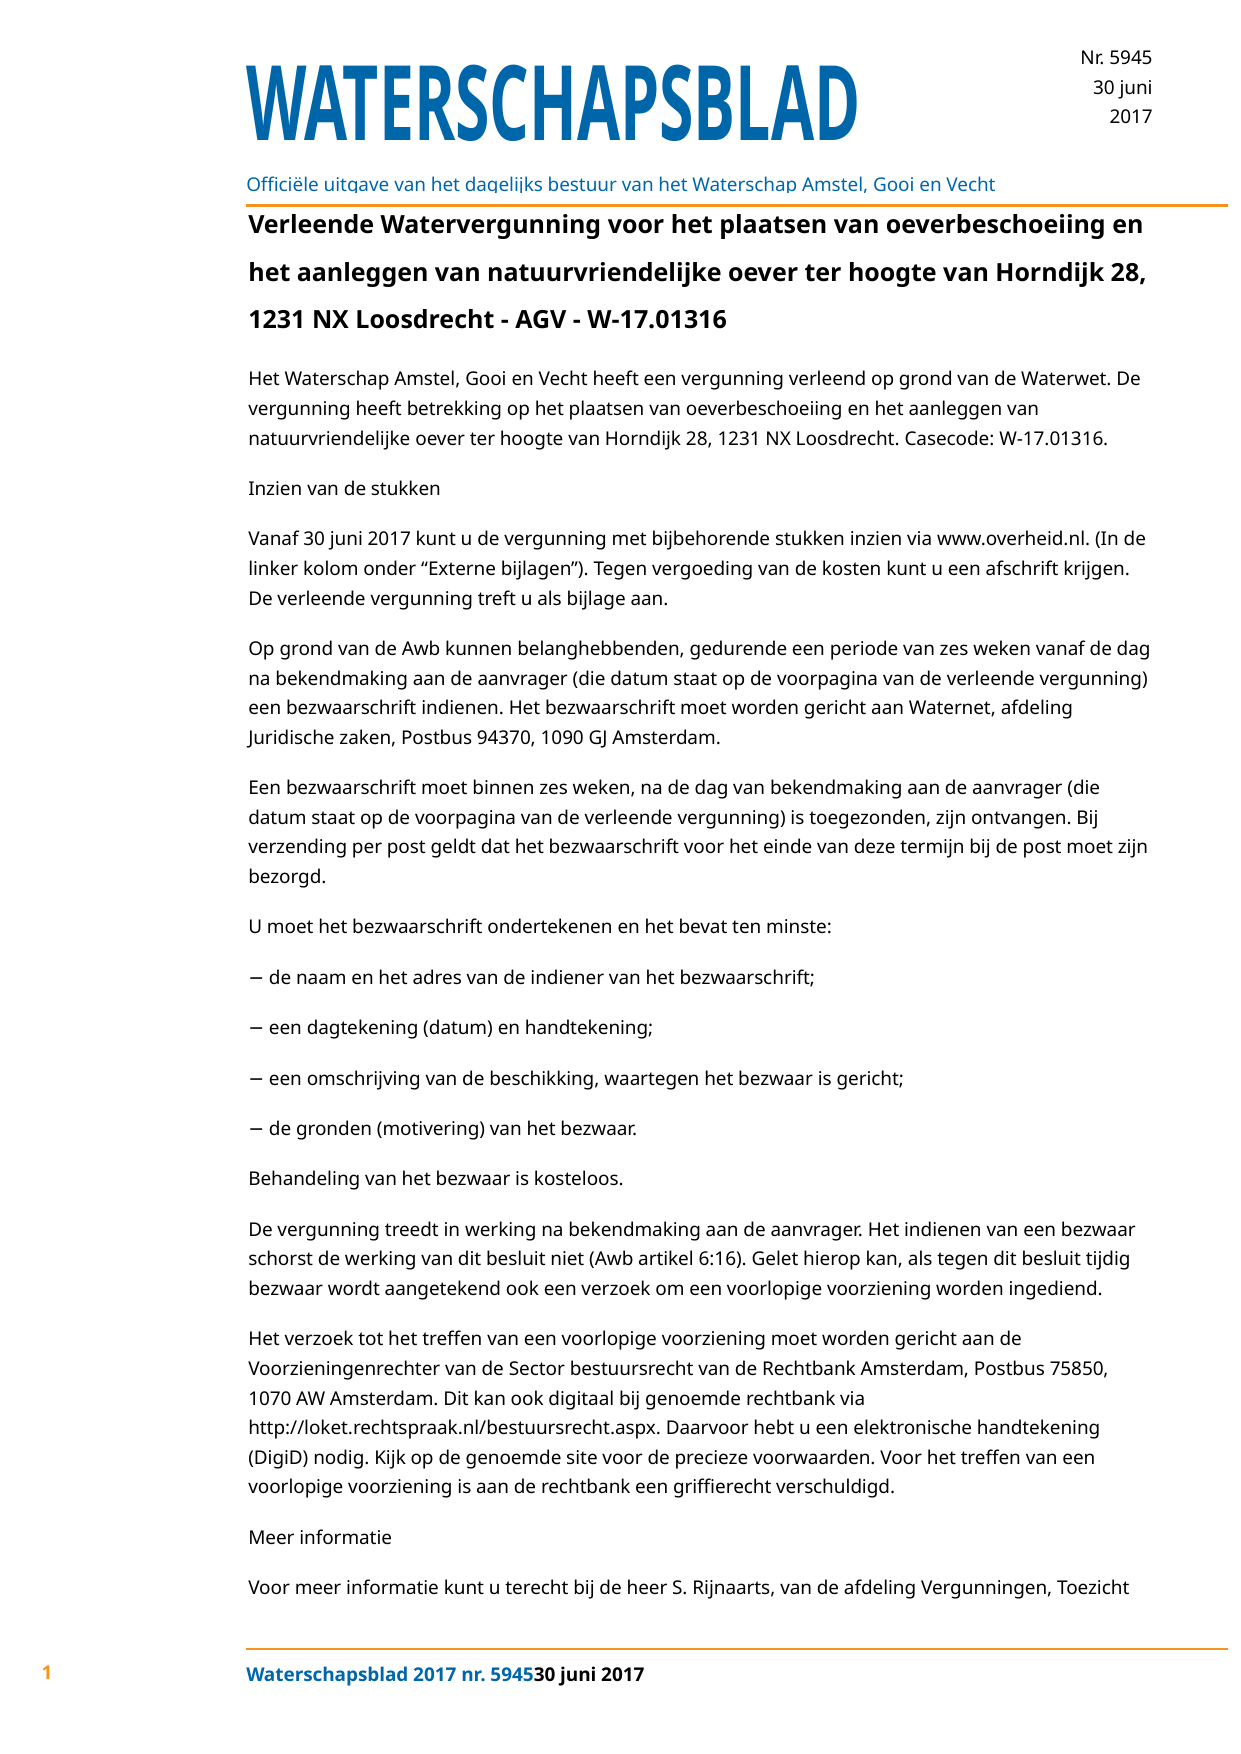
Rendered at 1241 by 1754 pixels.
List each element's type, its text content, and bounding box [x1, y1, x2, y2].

text Het Waterschap Amstel, Gooi en Vecht heeft een vergunning verleend op grond van de Waterwet. De vergunning heeft betrekking op het plaatsen van oeverbeschoeiing en het aanleggen van natuurvriendelijke oever ter hoogte van Horndijk 28, 1231 NX Loosdrecht. Casecode: W-17.01316. [248, 366, 1152, 450]
text Een bezwaarschrift moet binnen zes weken, na de dag van bekendmaking aan de aanvrager (die datum staat op de voorpagina van de verleende vergunning) is toegezonden, zijn ontvangen. Bij verzending per post geldt dat het bezwaarschrift voor het einde van deze termijn bij de post moet zijn bezorgd. [248, 774, 1152, 889]
text Verleende Watervergunning voor het plaatsen van oeverbeschoeiing en het aanleggen van natuurvriendelijke oever ter hoogte van Horndijk 28, 1231 NX Loosdrecht - AGV - W-17.01316 [248, 207, 1152, 336]
text Op grond van de Awb kunnen belanghebbenden, gedurende een periode van zes weken vanaf de dag na bekendmaking aan de aanvrager (die datum staat op de voorpagina van de verleende vergunning) een bezwaarschrift indienen. Het bezwaarschrift moet worden gericht aan Waternet, afdeling Juridische zaken, Postbus 94370, 1090 GJ Amsterdam. [248, 635, 1152, 749]
text Voor meer informatie kunt u terecht bij de heer S. Rijnaarts, van de afdeling Vergunningen, Toezicht [248, 1574, 1152, 1600]
text Het verzoek tot het treffen van een voorlopige voorziening moet worden gericht aan de Voorzieningenrechter van de Sector bestuursrecht van de Rechtbank Amsterdam, Postbus 75850, 1070 AW Amsterdam. Dit kan ook digitaal bij genoemde rechtbank via http://loket.rechtspraak.nl/bestuursrecht.aspx. Daarvoor hebt u een elektronische handtekening (DigiD) nodig. Kijk op de genoemde site voor de precieze voorwaarden. Voor het treffen van een voorlopige voorziening is aan de rechtbank een griffierecht verschuldigd. [248, 1326, 1152, 1499]
text − een dagtekening (datum) en handtekening; [248, 1014, 1152, 1040]
text − een omschrijving van de beschikking, waartegen het bezwaar is gericht; [248, 1065, 1152, 1090]
picture [41, 47, 231, 172]
text Meer informatie [248, 1524, 1152, 1549]
text Vanaf 30 juni 2017 kunt u de vergunning met bijbehorende stukken inzien via www.overheid.nl. (In de linker kolom onder “Externe bijlagen”). Tegen vergoeding van de kosten kunt u een afschrift krijgen. De verleende vergunning treft u als bijlage aan. [248, 526, 1152, 610]
text Behandeling van het bezwaar is kosteloos. [248, 1166, 1152, 1191]
text De vergunning treedt in werking na bekendmaking aan de aanvrager. Het indienen van een bezwaar schorst de werking van dit besluit niet (Awb artikel 6:16). Gelet hierop kan, als tegen dit besluit tijdig bezwaar wordt aangetekend ook een verzoek om een voorlopige voorziening worden ingediend. [248, 1216, 1152, 1301]
text Inzien van de stukken [248, 475, 1152, 501]
text − de naam en het adres van de indiener van het bezwaarschrift; [248, 964, 1152, 989]
text − de gronden (motivering) van het bezwaar. [248, 1115, 1152, 1141]
text U moet het bezwaarschrift ondertekenen en het bevat ten minste: [248, 913, 1152, 939]
